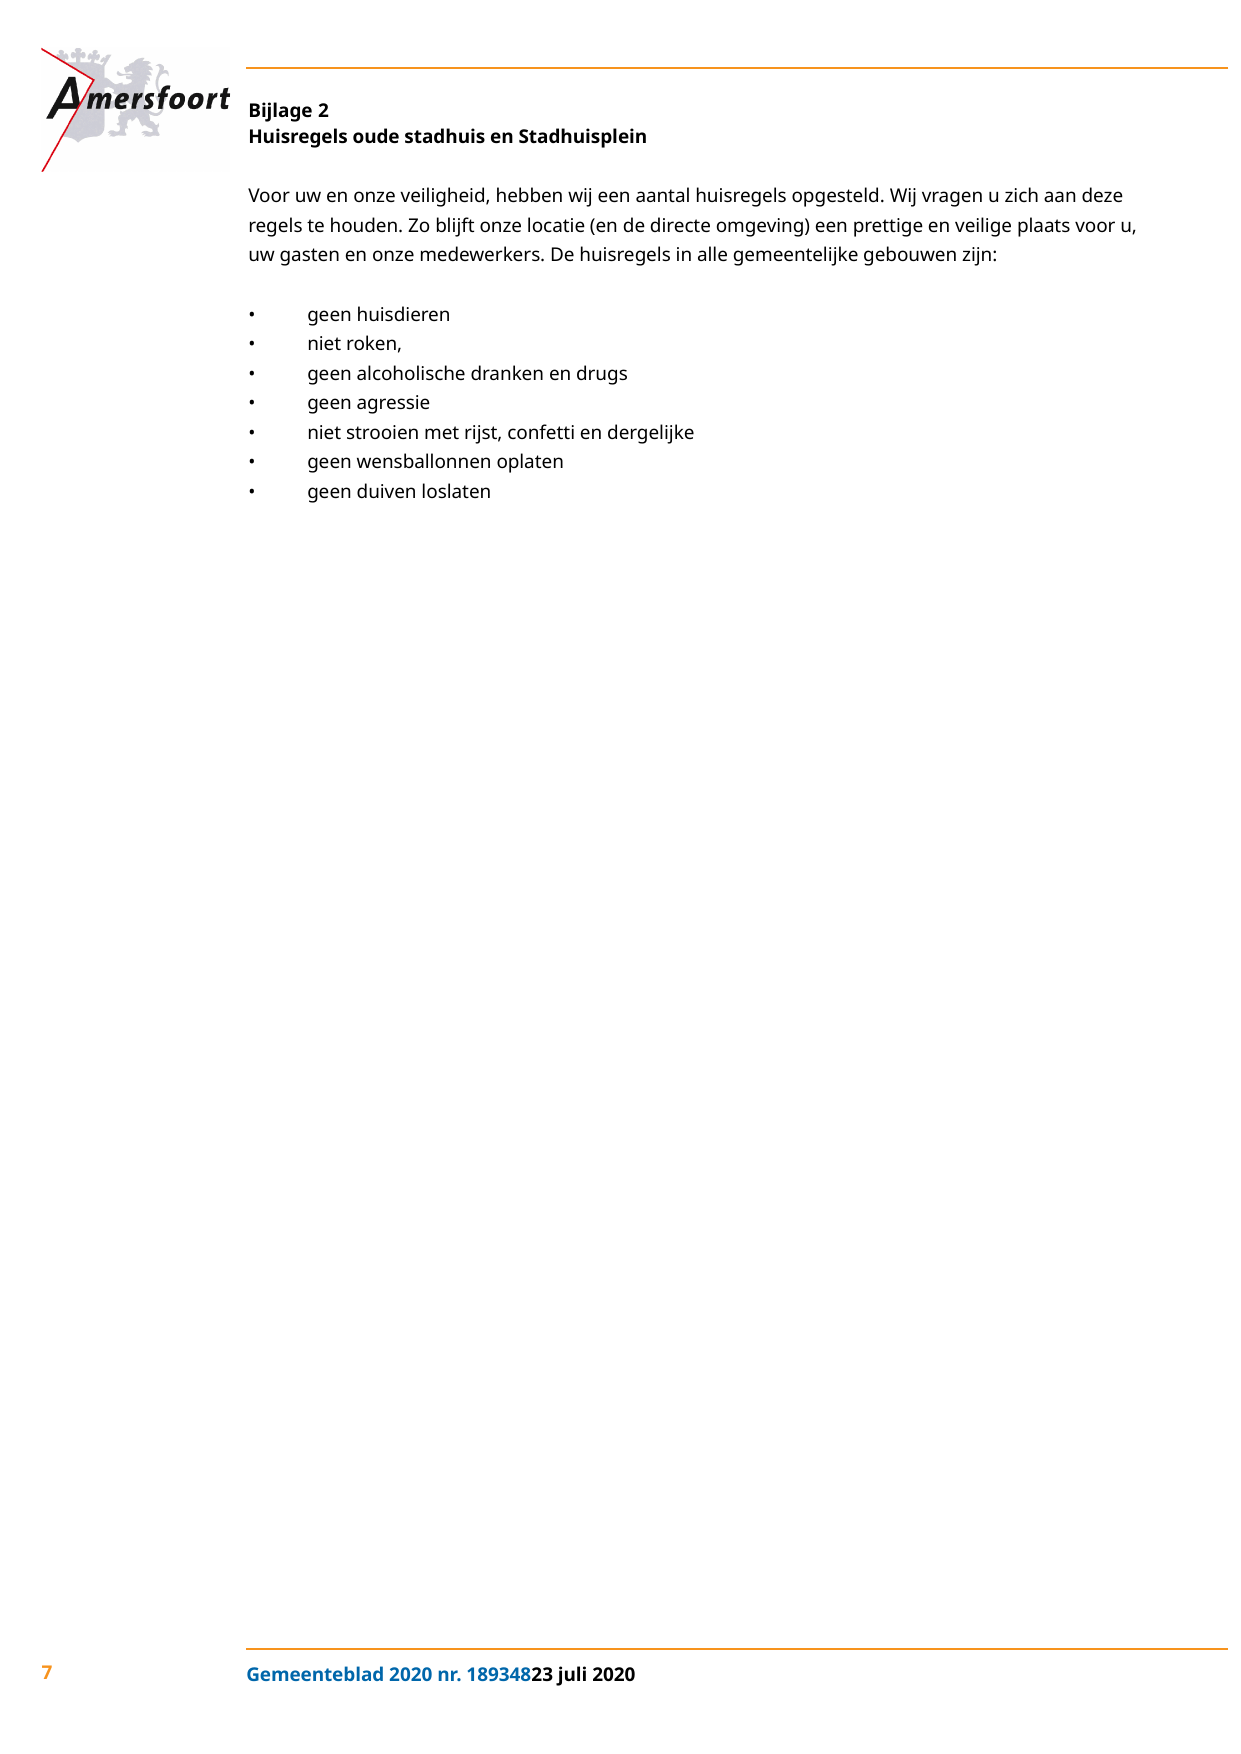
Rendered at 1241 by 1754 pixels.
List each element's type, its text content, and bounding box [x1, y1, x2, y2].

list niet strooien met rijst, confetti en dergelijke [248, 419, 1152, 445]
text Voor uw en onze veiligheid, hebben wij een aantal huisregels opgesteld. Wij vragen u zich aan deze regels te houden. Zo blijft onze locatie (en de directe omgeving) een prettige en veilige plaats voor u, uw gasten en onze medewerkers. De huisregels in alle gemeentelijke gebouwen zijn: [248, 182, 1152, 267]
text Huisregels oude stadhuis en Stadhuisplein [248, 123, 1152, 149]
list geen alcoholische dranken en drugs [248, 360, 1152, 386]
text Bijlage 2 [248, 95, 1152, 123]
picture [41, 47, 231, 172]
list geen wensballonnen oplaten [248, 449, 1152, 474]
list niet roken, [248, 330, 1152, 356]
list geen agressie [248, 389, 1152, 415]
list geen huisdieren [248, 301, 1152, 327]
list geen duiven loslaten [248, 478, 1152, 504]
